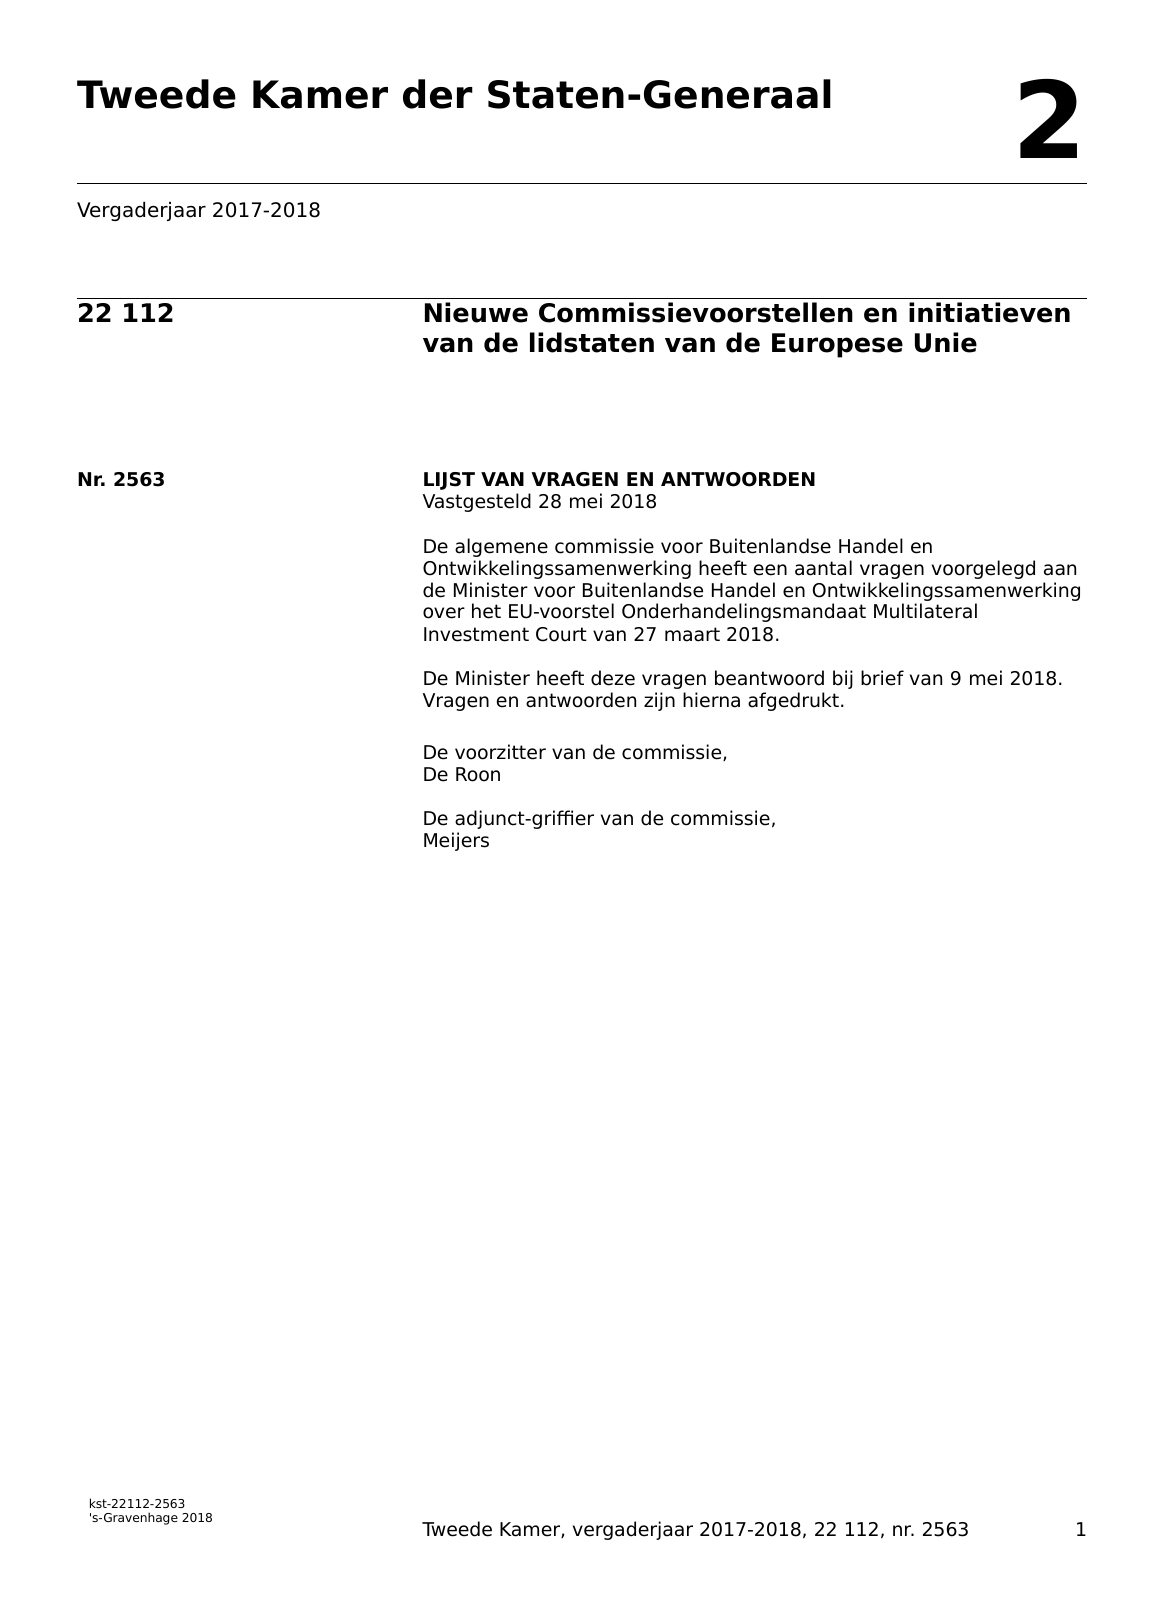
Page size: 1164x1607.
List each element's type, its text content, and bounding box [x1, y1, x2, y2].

text De Minister heeft deze vragen beantwoord bij brief van 9 mei 2018. Vragen en antwoorden zijn hierna afgedrukt. [422, 668, 1087, 712]
text kst-22112-2563 [88, 1497, 323, 1511]
text De adjunct-griffier van de commissie, Meijers [422, 808, 1087, 852]
table_header 2 [886, 59, 1087, 183]
text Vastgesteld 28 mei 2018 [422, 491, 1087, 513]
table_header Tweede Kamer der Staten-Generaal [77, 59, 886, 183]
subtitle 22 112 Nieuwe Commissievoorstellen en initiatieven van de lidstaten van de Europese Unie [77, 299, 1087, 358]
text De algemene commissie voor Buitenlandse Handel en Ontwikkelingssamenwerking heeft een aantal vragen voorgelegd aan de Minister voor Buitenlandse Handel en Ontwikkelingssamenwerking over het EU-voorstel Onderhandelingsmandaat Multilateral Investment Court van 27 maart 2018. [422, 536, 1087, 645]
text De voorzitter van de commissie, De Roon [422, 742, 1087, 786]
text 's-Gravenhage 2018 [88, 1511, 323, 1525]
table_cell Vergaderjaar 2017-2018 [77, 184, 1087, 298]
subtitle Nr. 2563 LIJST VAN VRAGEN EN ANTWOORDEN [77, 469, 1087, 491]
